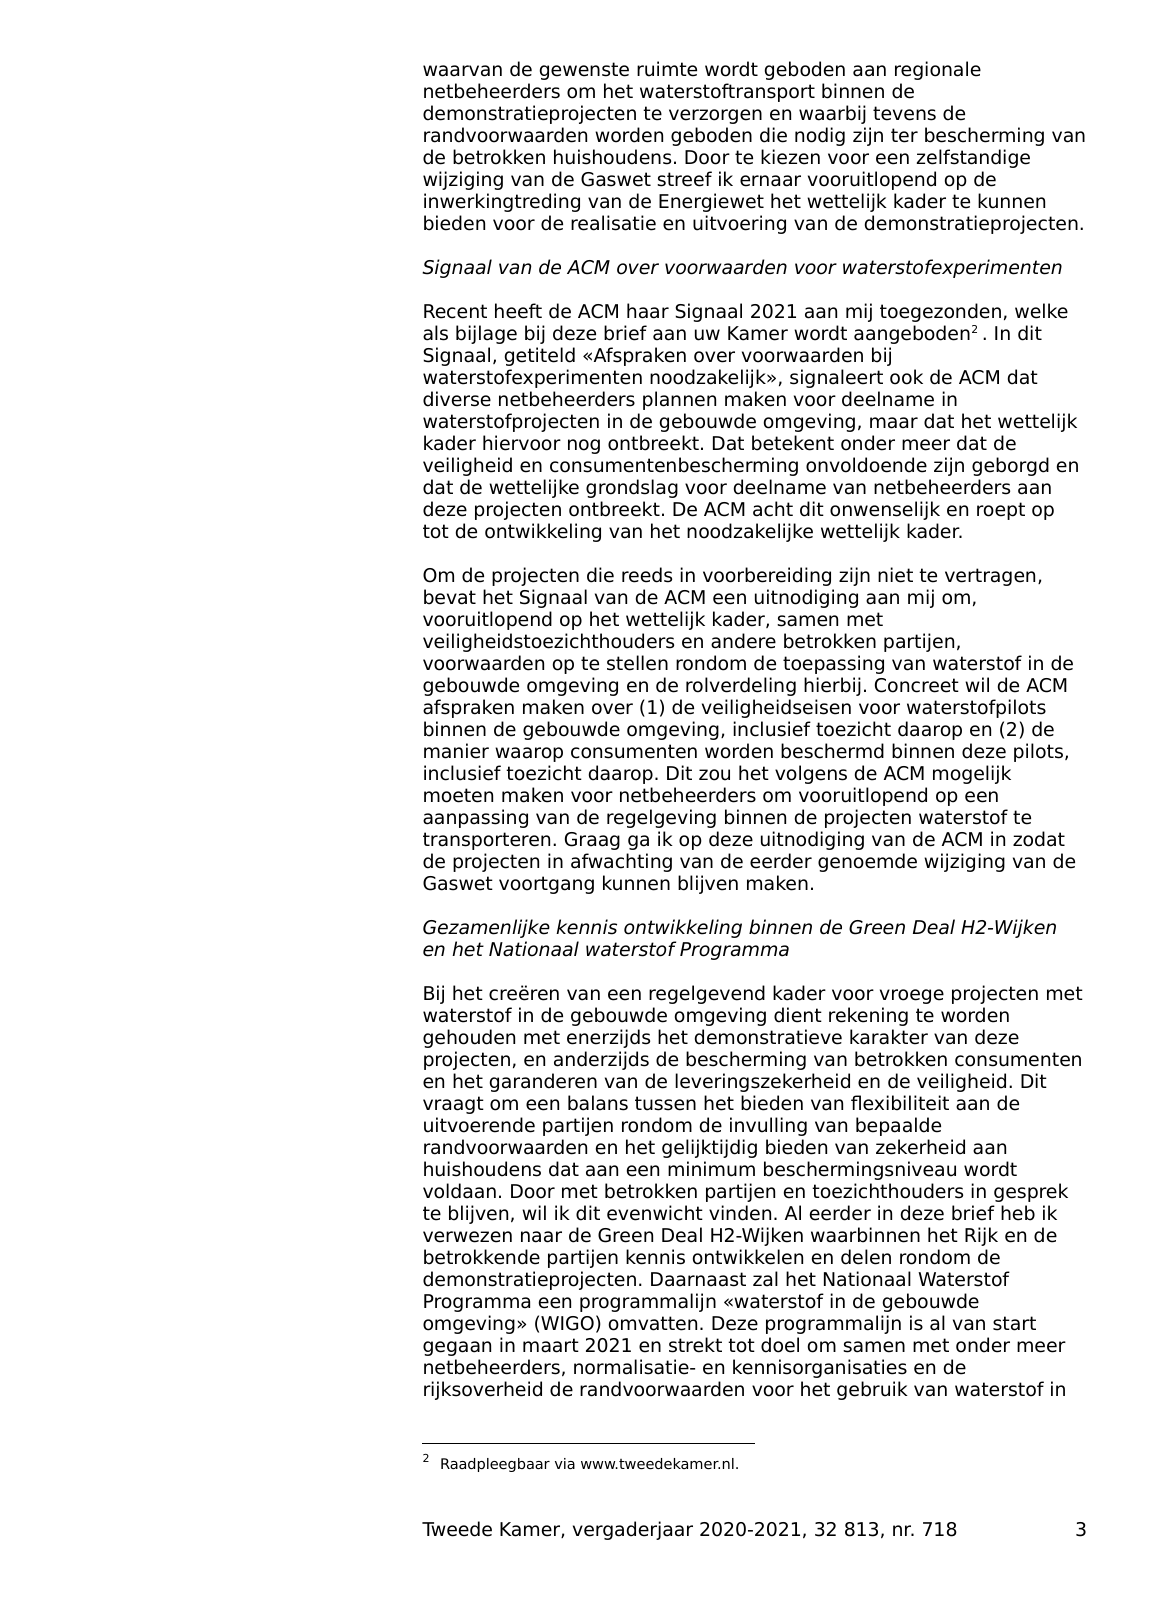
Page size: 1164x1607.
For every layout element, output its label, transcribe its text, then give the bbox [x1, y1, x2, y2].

subtitle Signaal van de ACM over voorwaarden voor waterstofexperimenten [422, 257, 1087, 279]
text Raadpleegbaar via www.tweedekamer.nl. [422, 1452, 1087, 1474]
text waarvan de gewenste ruimte wordt geboden aan regionale netbeheerders om het waterstoftransport binnen de demonstratieprojecten te verzorgen en waarbij tevens de randvoorwaarden worden geboden die nodig zijn ter bescherming van de betrokken huishoudens. Door te kiezen voor een zelfstandige wijziging van de Gaswet streef ik ernaar vooruitlopend op de inwerkingtreding van de Energiewet het wettelijk kader te kunnen bieden voor de realisatie en uitvoering van de demonstratieprojecten. [422, 59, 1087, 235]
subtitle Gezamenlijke kennis ontwikkeling binnen de Green Deal H2-Wijken en het Nationaal waterstof Programma [422, 917, 1087, 961]
text Om de projecten die reeds in voorbereiding zijn niet te vertragen, bevat het Signaal van de ACM een uitnodiging aan mij om, vooruitlopend op het wettelijk kader, samen met veiligheidstoezichthouders en andere betrokken partijen, voorwaarden op te stellen rondom de toepassing van waterstof in de gebouwde omgeving en de rolverdeling hierbij. Concreet wil de ACM afspraken maken over (1) de veiligheidseisen voor waterstofpilots binnen de gebouwde omgeving, inclusief toezicht daarop en (2) de manier waarop consumenten worden beschermd binnen deze pilots, inclusief toezicht daarop. Dit zou het volgens de ACM mogelijk moeten maken voor netbeheerders om vooruitlopend op een aanpassing van de regelgeving binnen de projecten waterstof te transporteren. Graag ga ik op deze uitnodiging van de ACM in zodat de projecten in afwachting van de eerder genoemde wijziging van de Gaswet voortgang kunnen blijven maken. [422, 565, 1087, 895]
text Bij het creëren van een regelgevend kader voor vroege projecten met waterstof in de gebouwde omgeving dient rekening te worden gehouden met enerzijds het demonstratieve karakter van deze projecten, en anderzijds de bescherming van betrokken consumenten en het garanderen van de leveringszekerheid en de veiligheid. Dit vraagt om een balans tussen het bieden van flexibiliteit aan de uitvoerende partijen rondom de invulling van bepaalde randvoorwaarden en het gelijktijdig bieden van zekerheid aan huishoudens dat aan een minimum beschermingsniveau wordt voldaan. Door met betrokken partijen en toezichthouders in gesprek te blijven, wil ik dit evenwicht vinden. Al eerder in deze brief heb ik verwezen naar de Green Deal H2-Wijken waarbinnen het Rijk en de betrokkende partijen kennis ontwikkelen en delen rondom de demonstratieprojecten. Daarnaast zal het Nationaal Waterstof Programma een programmalijn «waterstof in de gebouwde omgeving» (WIGO) omvatten. Deze programmalijn is al van start gegaan in maart 2021 en strekt tot doel om samen met onder meer netbeheerders, normalisatie- en kennisorganisaties en de rijksoverheid de randvoorwaarden voor het gebruik van waterstof in [422, 983, 1087, 1401]
text Recent heeft de ACM haar Signaal 2021 aan mij toegezonden, welke als bijlage bij deze brief aan uw Kamer wordt aangeboden. In dit Signaal, getiteld «Afspraken over voorwaarden bij waterstofexperimenten noodzakelijk», signaleert ook de ACM dat diverse netbeheerders plannen maken voor deelname in waterstofprojecten in de gebouwde omgeving, maar dat het wettelijk kader hiervoor nog ontbreekt. Dat betekent onder meer dat de veiligheid en consumentenbescherming onvoldoende zijn geborgd en dat de wettelijke grondslag voor deelname van netbeheerders aan deze projecten ontbreekt. De ACM acht dit onwenselijk en roept op tot de ontwikkeling van het noodzakelijke wettelijk kader. [422, 301, 1087, 543]
